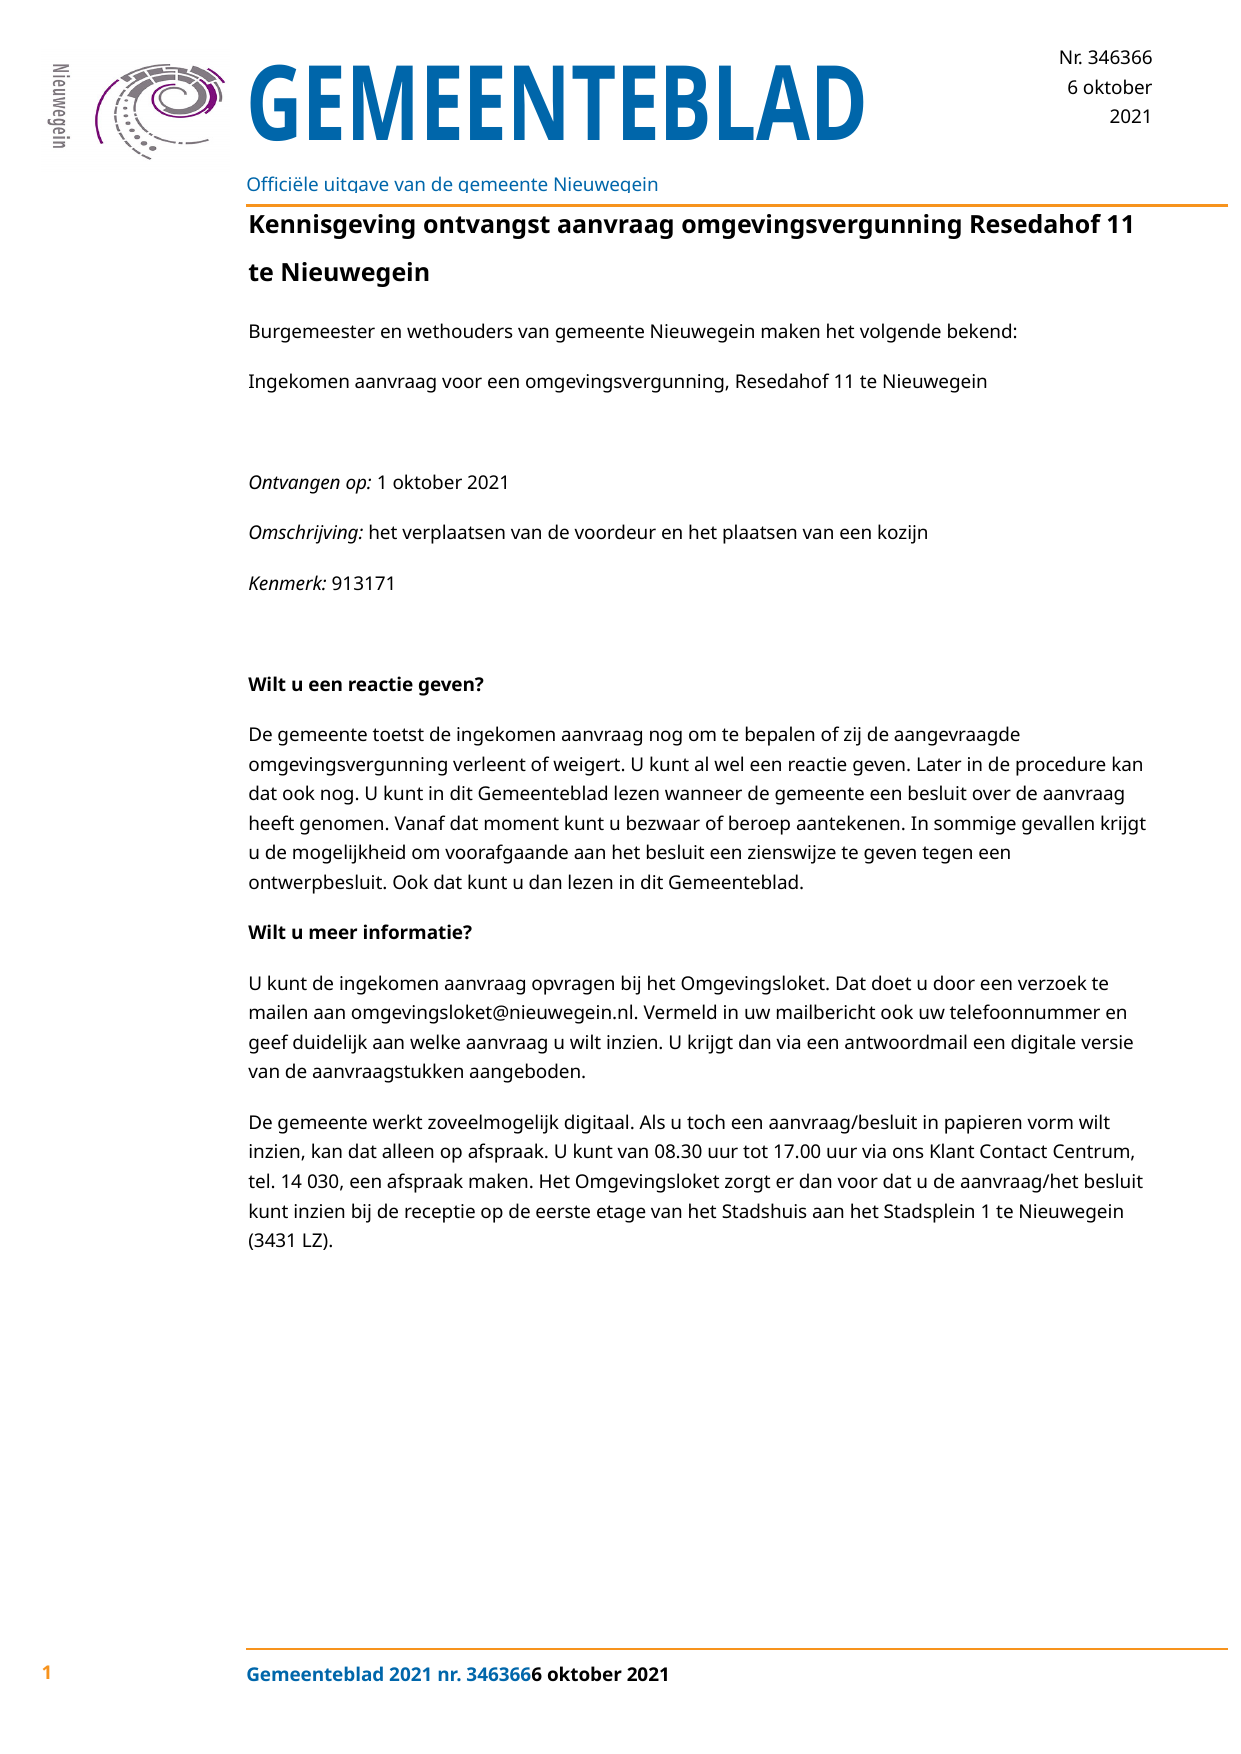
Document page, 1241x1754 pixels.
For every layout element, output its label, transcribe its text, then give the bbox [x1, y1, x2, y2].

text Omschrijving: het verplaatsen van de voordeur en het plaatsen van een kozijn [248, 519, 1152, 545]
text Ingekomen aanvraag voor een omgevingsvergunning, Resedahof 11 te Nieuwegein [248, 368, 1152, 394]
text Ontvangen op: 1 oktober 2021 [248, 469, 1152, 495]
text Burgemeester en wethouders van gemeente Nieuwegein maken het volgende bekend: [248, 318, 1152, 344]
text Wilt u een reactie geven? [248, 671, 1152, 697]
text De gemeente werkt zoveelmogelijk digitaal. Als u toch een aanvraag/besluit in papieren vorm wilt inzien, kan dat alleen op afspraak. U kunt van 08.30 uur tot 17.00 uur via ons Klant Contact Centrum, tel. 14 030, een afspraak maken. Het Omgevingsloket zorgt er dan voor dat u de aanvraag/het besluit kunt inzien bij de receptie op de eerste etage van het Stadshuis aan het Stadsplein 1 te Nieuwegein (3431 LZ). [248, 1109, 1152, 1253]
text U kunt de ingekomen aanvraag opvragen bij het Omgevingsloket. Dat doet u door een verzoek te mailen aan omgevingsloket@nieuwegein.nl. Vermeld in uw mailbericht ook uw telefoonnummer en geef duidelijk aan welke aanvraag u wilt inzien. U krijgt dan via een antwoordmail een digitale versie van de aanvraagstukken aangeboden. [248, 970, 1152, 1084]
picture [41, 47, 231, 172]
text Kennisgeving ontvangst aanvraag omgevingsvergunning Resedahof 11 te Nieuwegein [248, 207, 1152, 288]
text Kenmerk: 913171 [248, 570, 1152, 596]
text De gemeente toetst de ingekomen aanvraag nog om te bepalen of zij de aangevraagde omgevingsvergunning verleent of weigert. U kunt al wel een reactie geven. Later in de procedure kan dat ook nog. U kunt in dit Gemeenteblad lezen wanneer de gemeente een besluit over de aanvraag heeft genomen. Vanaf dat moment kunt u bezwaar of beroep aantekenen. In sommige gevallen krijgt u de mogelijkheid om voorafgaande aan het besluit een zienswijze te geven tegen een ontwerpbesluit. Ook dat kunt u dan lezen in dit Gemeenteblad. [248, 721, 1152, 895]
text Wilt u meer informatie? [248, 919, 1152, 945]
